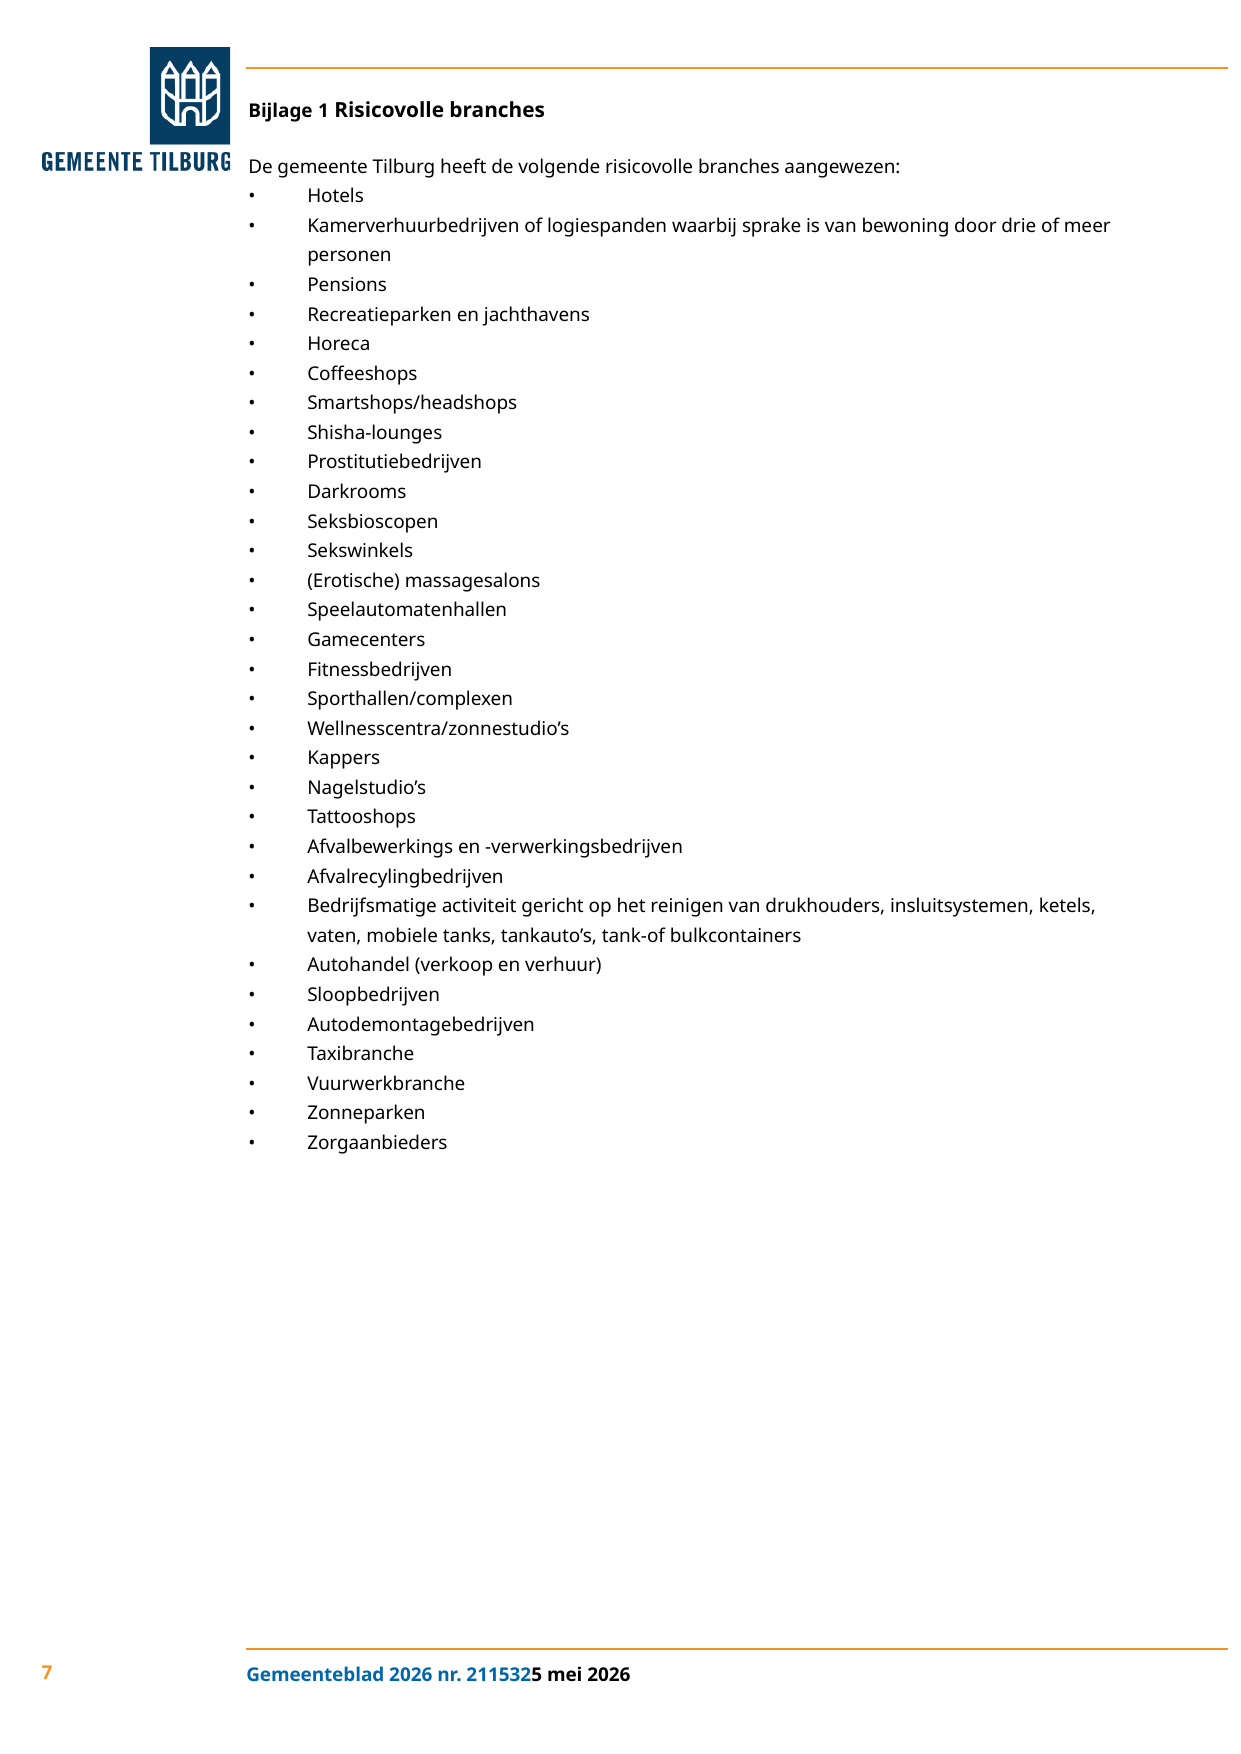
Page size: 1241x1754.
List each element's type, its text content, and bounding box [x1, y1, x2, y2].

list Nagelstudio’s [248, 774, 1152, 800]
list Speelautomatenhallen [248, 597, 1152, 622]
list Zorgaanbieders [248, 1129, 1152, 1155]
list Sporthallen/complexen [248, 685, 1152, 711]
list Prostitutiebedrijven [248, 449, 1152, 474]
list Sloopbedrijven [248, 981, 1152, 1007]
list Seksbioscopen [248, 508, 1152, 534]
list Afvalbewerkings en -verwerkingsbedrijven [248, 833, 1152, 859]
list Darkrooms [248, 478, 1152, 504]
list Sekswinkels [248, 537, 1152, 563]
picture [41, 47, 231, 172]
list Smartshops/headshops [248, 389, 1152, 415]
list (Erotische) massagesalons [248, 567, 1152, 593]
list Autohandel (verkoop en verhuur) [248, 952, 1152, 977]
list Afvalrecylingbedrijven [248, 863, 1152, 889]
list Hotels [248, 182, 1152, 208]
text Bijlage 1 Risicovolle branches [248, 95, 1152, 123]
list Kappers [248, 744, 1152, 770]
list Kamerverhuurbedrijven of logiespanden waarbij sprake is van bewoning door drie of meer personen [248, 212, 1152, 267]
list Autodemontagebedrijven [248, 1011, 1152, 1037]
list Horeca [248, 330, 1152, 356]
list Pensions [248, 271, 1152, 297]
list Gamecenters [248, 626, 1152, 652]
list Vuurwerkbranche [248, 1070, 1152, 1096]
list Fitnessbedrijven [248, 656, 1152, 682]
list Recreatieparken en jachthavens [248, 301, 1152, 327]
list Coffeeshops [248, 360, 1152, 386]
list Tattooshops [248, 804, 1152, 829]
list Zonneparken [248, 1099, 1152, 1125]
list Wellnesscentra/zonnestudio’s [248, 715, 1152, 741]
list Taxibranche [248, 1040, 1152, 1066]
text De gemeente Tilburg heeft de volgende risicovolle branches aangewezen: [248, 153, 1152, 179]
list Bedrijfsmatige activiteit gericht op het reinigen van drukhouders, insluitsystemen, ketels, vaten, mobiele tanks, tankauto’s, tank-of bulkcontainers [248, 892, 1152, 948]
list Shisha-lounges [248, 419, 1152, 445]
